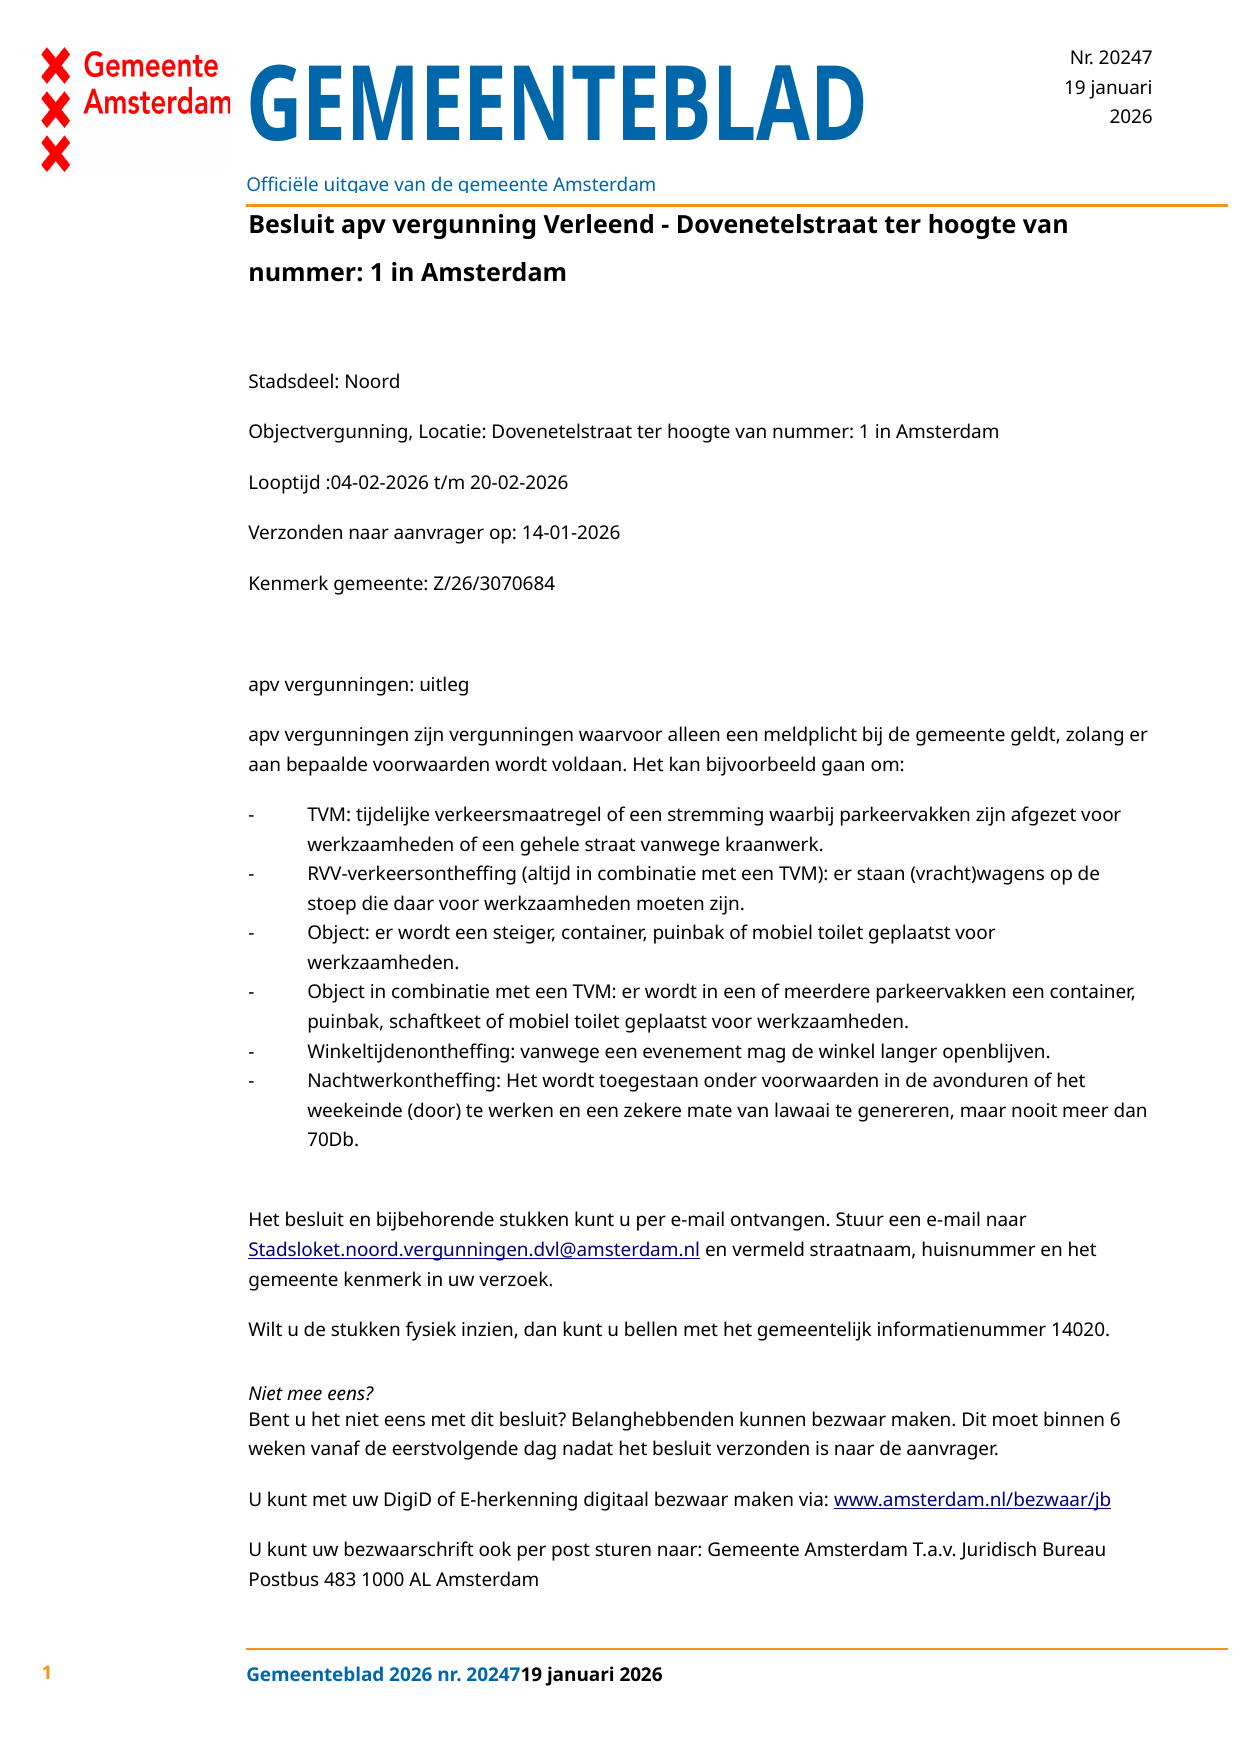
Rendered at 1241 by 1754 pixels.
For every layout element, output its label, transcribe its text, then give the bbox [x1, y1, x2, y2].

list Object: er wordt een steiger, container, puinbak of mobiel toilet geplaatst voor werkzaamheden. [248, 919, 1152, 975]
list Object in combinatie met een TVM: er wordt in een of meerdere parkeervakken een container, puinbak, schaftkeet of mobiel toilet geplaatst voor werkzaamheden. [248, 979, 1152, 1034]
text Bent u het niet eens met dit besluit? Belanghebbenden kunnen bezwaar maken. Dit moet binnen 6 weken vanaf de eerstvolgende dag nadat het besluit verzonden is naar de aanvrager. [248, 1406, 1152, 1461]
list Nachtwerkontheffing: Het wordt toegestaan onder voorwaarden in de avonduren of het weekeinde (door) te werken en een zekere mate van lawaai te genereren, maar nooit meer dan 70Db. [248, 1067, 1152, 1152]
list Winkeltijdenontheffing: vanwege een evenement mag de winkel langer openblijven. [248, 1038, 1152, 1064]
text Niet mee eens? [248, 1380, 1152, 1406]
text Wilt u de stukken fysiek inzien, dan kunt u bellen met het gemeentelijk informatienummer 14020. [248, 1316, 1152, 1342]
text Stadsdeel: Noord [248, 368, 1152, 394]
picture [41, 47, 231, 172]
text Looptijd :04-02-2026 t/m 20-02-2026 [248, 469, 1152, 495]
text apv vergunningen zijn vergunningen waarvoor alleen een meldplicht bij de gemeente geldt, zolang er aan bepaalde voorwaarden wordt voldaan. Het kan bijvoorbeeld gaan om: [248, 721, 1152, 777]
text Kenmerk gemeente: Z/26/3070684 [248, 570, 1152, 596]
text apv vergunningen: uitleg [248, 671, 1152, 697]
list RVV-verkeersontheffing (altijd in combinatie met een TVM): er staan (vracht)wagens op de stoep die daar voor werkzaamheden moeten zijn. [248, 860, 1152, 916]
text U kunt uw bezwaarschrift ook per post sturen naar: Gemeente Amsterdam T.a.v. Juridisch Bureau Postbus 483 1000 AL Amsterdam [248, 1536, 1152, 1592]
text Objectvergunning, Locatie: Dovenetelstraat ter hoogte van nummer: 1 in Amsterdam [248, 419, 1152, 444]
text Verzonden naar aanvrager op: 14-01-2026 [248, 519, 1152, 545]
text U kunt met uw DigiD of E-herkenning digitaal bezwaar maken via: www.amsterdam.nl/bezwaar/jb [248, 1486, 1152, 1512]
text Besluit apv vergunning Verleend - Dovenetelstraat ter hoogte van nummer: 1 in Amsterdam [248, 207, 1152, 288]
list TVM: tijdelijke verkeersmaatregel of een stremming waarbij parkeervakken zijn afgezet voor werkzaamheden of een gehele straat vanwege kraanwerk. [248, 801, 1152, 857]
text Het besluit en bijbehorende stukken kunt u per e-mail ontvangen. Stuur een e-mail naar Stadsloket.noord.vergunningen.dvl@amsterdam.nl en vermeld straatnaam, huisnummer en het gemeente kenmerk in uw verzoek. [248, 1207, 1152, 1292]
